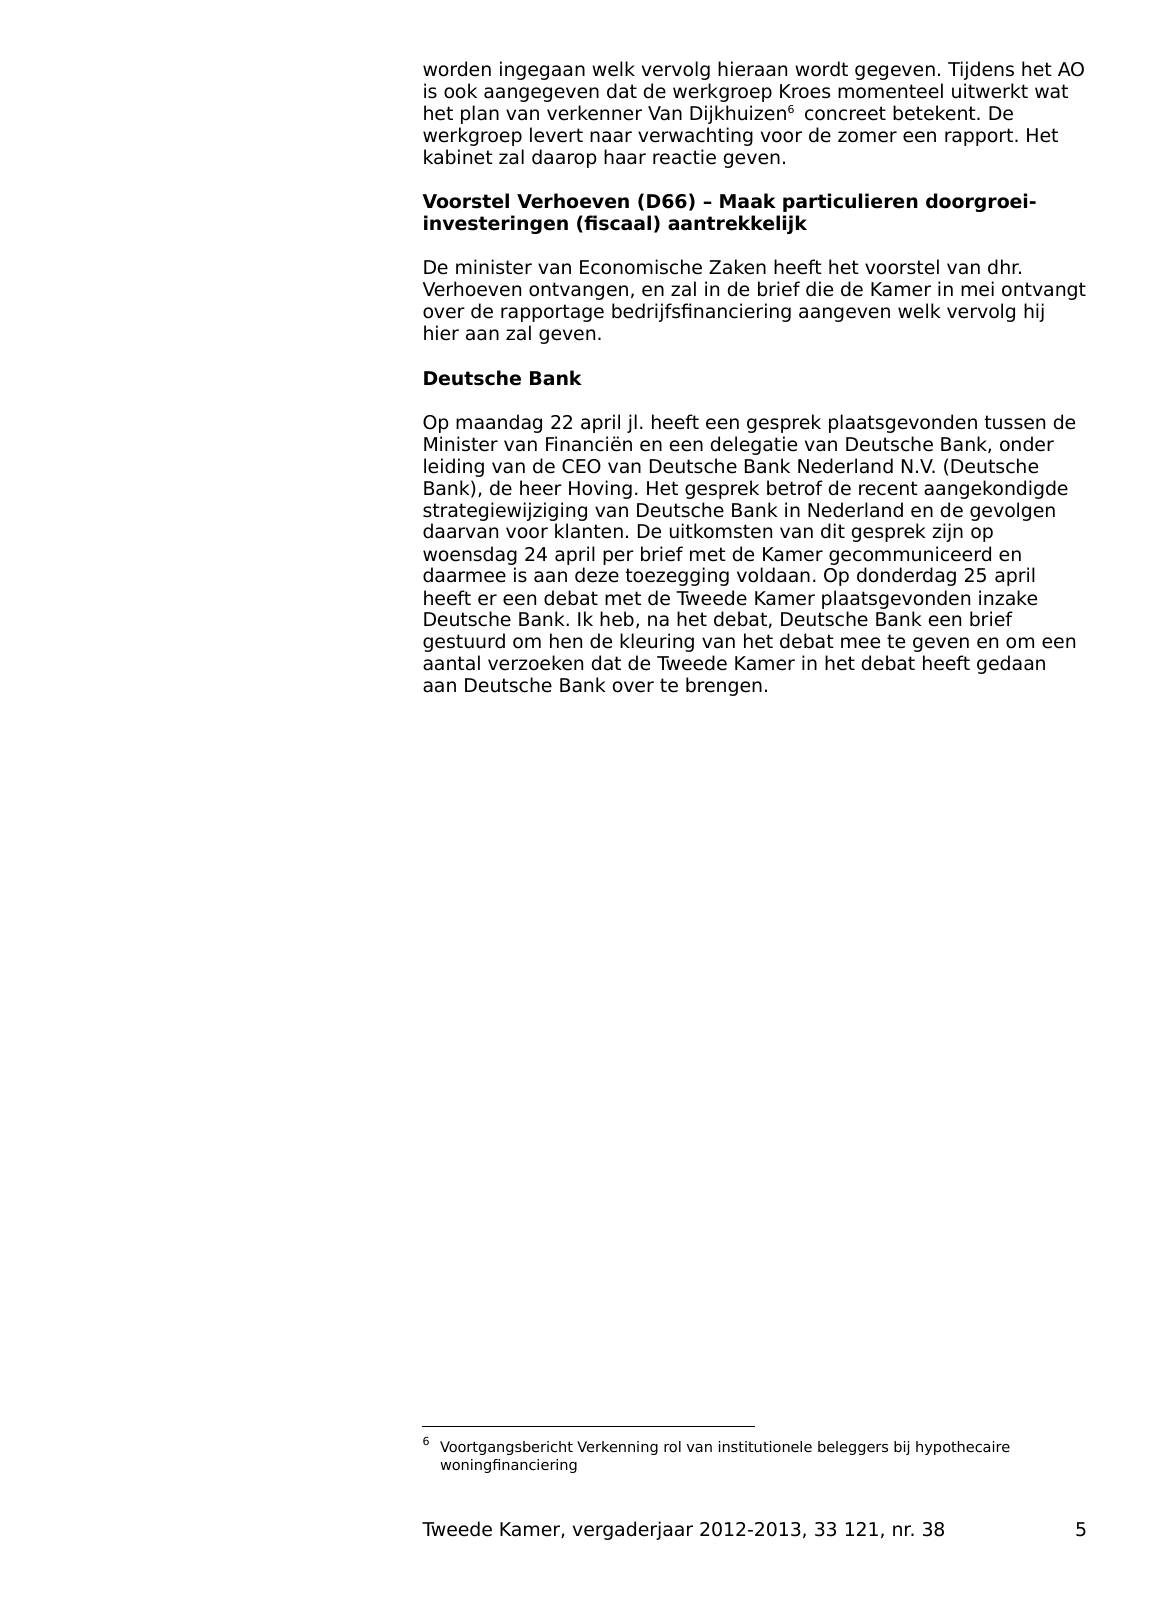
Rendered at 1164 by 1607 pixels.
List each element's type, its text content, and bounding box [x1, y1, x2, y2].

text Op maandag 22 april jl. heeft een gesprek plaatsgevonden tussen de Minister van Financiën en een delegatie van Deutsche Bank, onder leiding van de CEO van Deutsche Bank Nederland N.V. (Deutsche Bank), de heer Hoving. Het gesprek betrof de recent aangekondigde strategiewijziging van Deutsche Bank in Nederland en de gevolgen daarvan voor klanten. De uitkomsten van dit gesprek zijn op woensdag 24 april per brief met de Kamer gecommuniceerd en daarmee is aan deze toezegging voldaan. Op donderdag 25 april heeft er een debat met de Tweede Kamer plaatsgevonden inzake Deutsche Bank. Ik heb, na het debat, Deutsche Bank een brief gestuurd om hen de kleuring van het debat mee te geven en om een aantal verzoeken dat de Tweede Kamer in het debat heeft gedaan aan Deutsche Bank over te brengen. [422, 412, 1087, 697]
text De minister van Economische Zaken heeft het voorstel van dhr. Verhoeven ontvangen, en zal in de brief die de Kamer in mei ontvangt over de rapportage bedrijfsfinanciering aangeven welk vervolg hij hier aan zal geven. [422, 257, 1087, 345]
subtitle Voorstel Verhoeven (D66) – Maak particulieren doorgroei-investeringen (fiscaal) aantrekkelijk [422, 191, 1087, 235]
text worden ingegaan welk vervolg hieraan wordt gegeven. Tijdens het AO is ook aangegeven dat de werkgroep Kroes momenteel uitwerkt wat het plan van verkenner Van Dijkhuizen concreet betekent. De werkgroep levert naar verwachting voor de zomer een rapport. Het kabinet zal daarop haar reactie geven. [422, 59, 1087, 169]
text Voortgangsbericht Verkenning rol van institutionele beleggers bij hypothecaire woningfinanciering [422, 1435, 1087, 1474]
subtitle Deutsche Bank [422, 367, 1087, 389]
